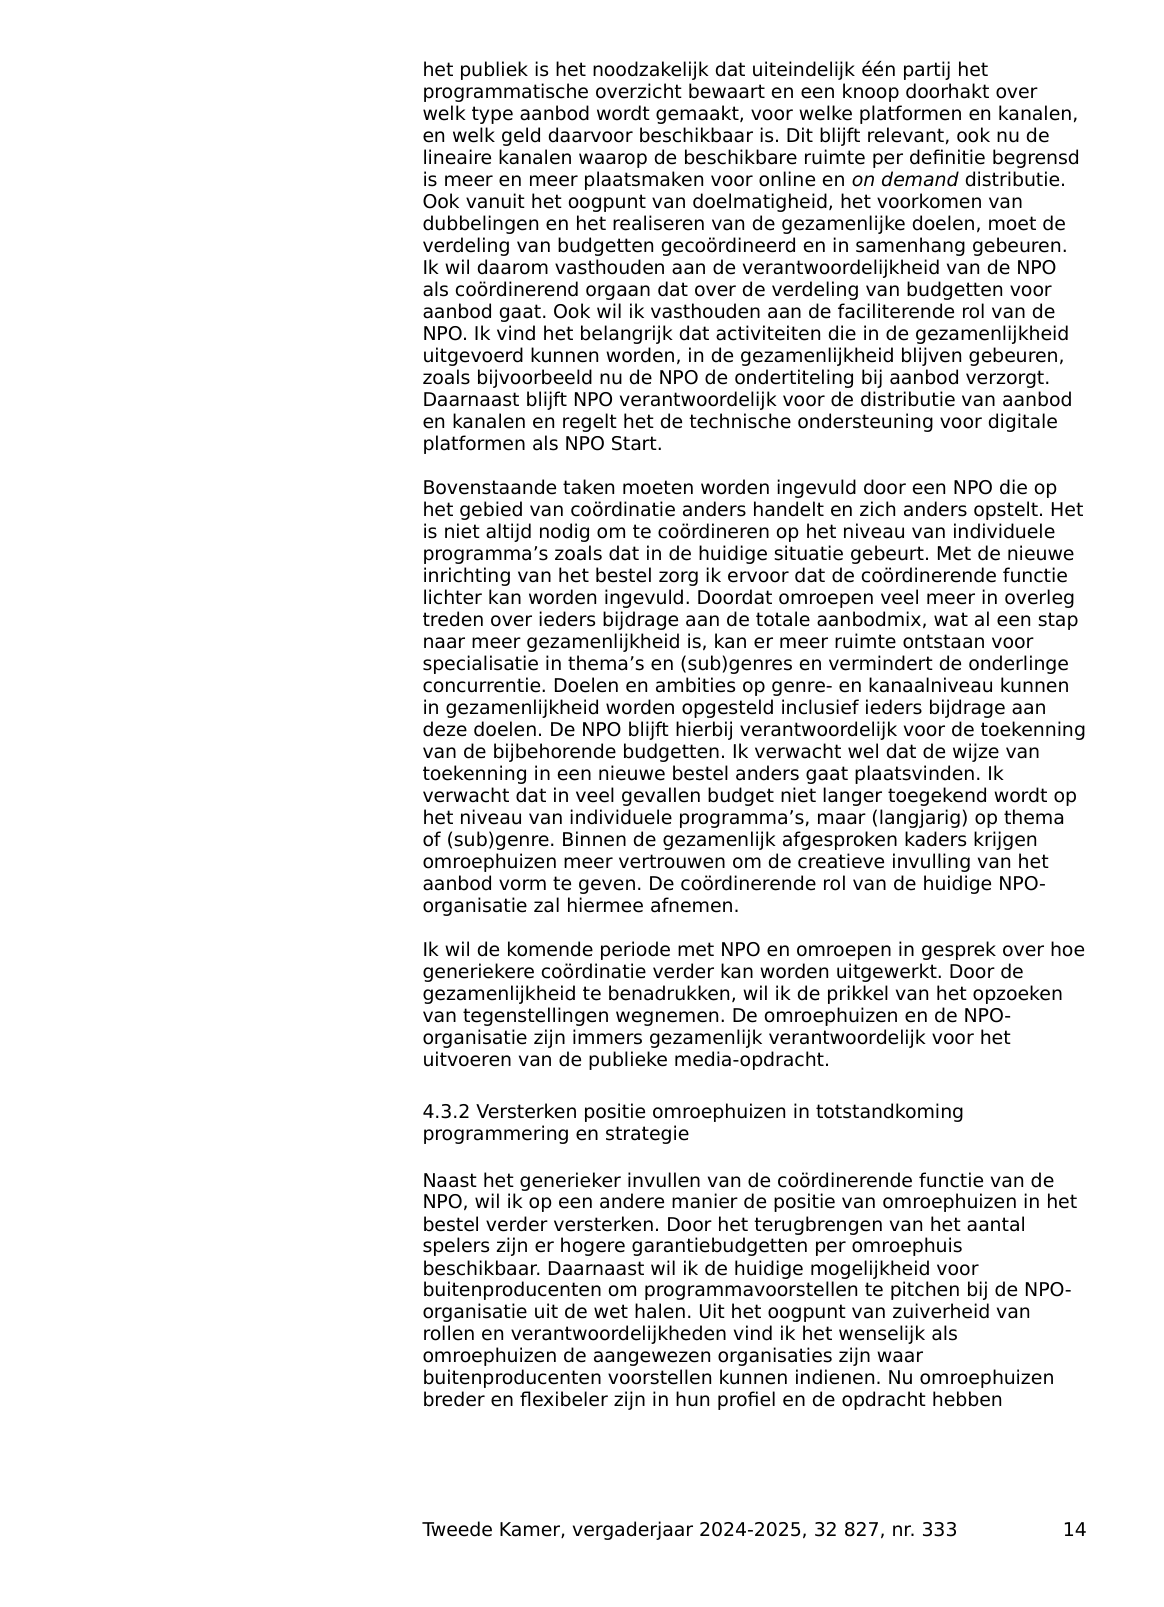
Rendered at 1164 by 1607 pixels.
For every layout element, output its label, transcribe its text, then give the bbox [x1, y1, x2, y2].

text Naast het generieker invullen van de coördinerende functie van de NPO, wil ik op een andere manier de positie van omroephuizen in het bestel verder versterken. Door het terugbrengen van het aantal spelers zijn er hogere garantiebudgetten per omroephuis beschikbaar. Daarnaast wil ik de huidige mogelijkheid voor buitenproducenten om programmavoorstellen te pitchen bij de NPO-organisatie uit de wet halen. Uit het oogpunt van zuiverheid van rollen en verantwoordelijkheden vind ik het wenselijk als omroephuizen de aangewezen organisaties zijn waar buitenproducenten voorstellen kunnen indienen. Nu omroephuizen breder en flexibeler zijn in hun profiel en de opdracht hebben [422, 1169, 1087, 1411]
text Ik wil de komende periode met NPO en omroepen in gesprek over hoe generiekere coördinatie verder kan worden uitgewerkt. Door de gezamenlijkheid te benadrukken, wil ik de prikkel van het opzoeken van tegenstellingen wegnemen. De omroephuizen en de NPO-organisatie zijn immers gezamenlijk verantwoordelijk voor het uitvoeren van de publieke media-opdracht. [422, 939, 1087, 1071]
text het publiek is het noodzakelijk dat uiteindelijk één partij het programmatische overzicht bewaart en een knoop doorhakt over welk type aanbod wordt gemaakt, voor welke platformen en kanalen, en welk geld daarvoor beschikbaar is. Dit blijft relevant, ook nu de lineaire kanalen waarop de beschikbare ruimte per definitie begrensd is meer en meer plaatsmaken voor online en on demand distributie. Ook vanuit het oogpunt van doelmatigheid, het voorkomen van dubbelingen en het realiseren van de gezamenlijke doelen, moet de verdeling van budgetten gecoördineerd en in samenhang gebeuren. Ik wil daarom vasthouden aan de verantwoordelijkheid van de NPO als coördinerend orgaan dat over de verdeling van budgetten voor aanbod gaat. Ook wil ik vasthouden aan de faciliterende rol van de NPO. Ik vind het belangrijk dat activiteiten die in de gezamenlijkheid uitgevoerd kunnen worden, in de gezamenlijkheid blijven gebeuren, zoals bijvoorbeeld nu de NPO de ondertiteling bij aanbod verzorgt. Daarnaast blijft NPO verantwoordelijk voor de distributie van aanbod en kanalen en regelt het de technische ondersteuning voor digitale platformen als NPO Start. [422, 59, 1087, 455]
text Bovenstaande taken moeten worden ingevuld door een NPO die op het gebied van coördinatie anders handelt en zich anders opstelt. Het is niet altijd nodig om te coördineren op het niveau van individuele programma’s zoals dat in de huidige situatie gebeurt. Met de nieuwe inrichting van het bestel zorg ik ervoor dat de coördinerende functie lichter kan worden ingevuld. Doordat omroepen veel meer in overleg treden over ieders bijdrage aan de totale aanbodmix, wat al een stap naar meer gezamenlijkheid is, kan er meer ruimte ontstaan voor specialisatie in thema’s en (sub)genres en vermindert de onderlinge concurrentie. Doelen en ambities op genre- en kanaalniveau kunnen in gezamenlijkheid worden opgesteld inclusief ieders bijdrage aan deze doelen. De NPO blijft hierbij verantwoordelijk voor de toekenning van de bijbehorende budgetten. Ik verwacht wel dat de wijze van toekenning in een nieuwe bestel anders gaat plaatsvinden. Ik verwacht dat in veel gevallen budget niet langer toegekend wordt op het niveau van individuele programma’s, maar (langjarig) op thema of (sub)genre. Binnen de gezamenlijk afgesproken kaders krijgen omroephuizen meer vertrouwen om de creatieve invulling van het aanbod vorm te geven. De coördinerende rol van de huidige NPO-organisatie zal hiermee afnemen. [422, 477, 1087, 916]
subtitle 4.3.2 Versterken positie omroephuizen in totstandkoming programmering en strategie [422, 1101, 1087, 1144]
